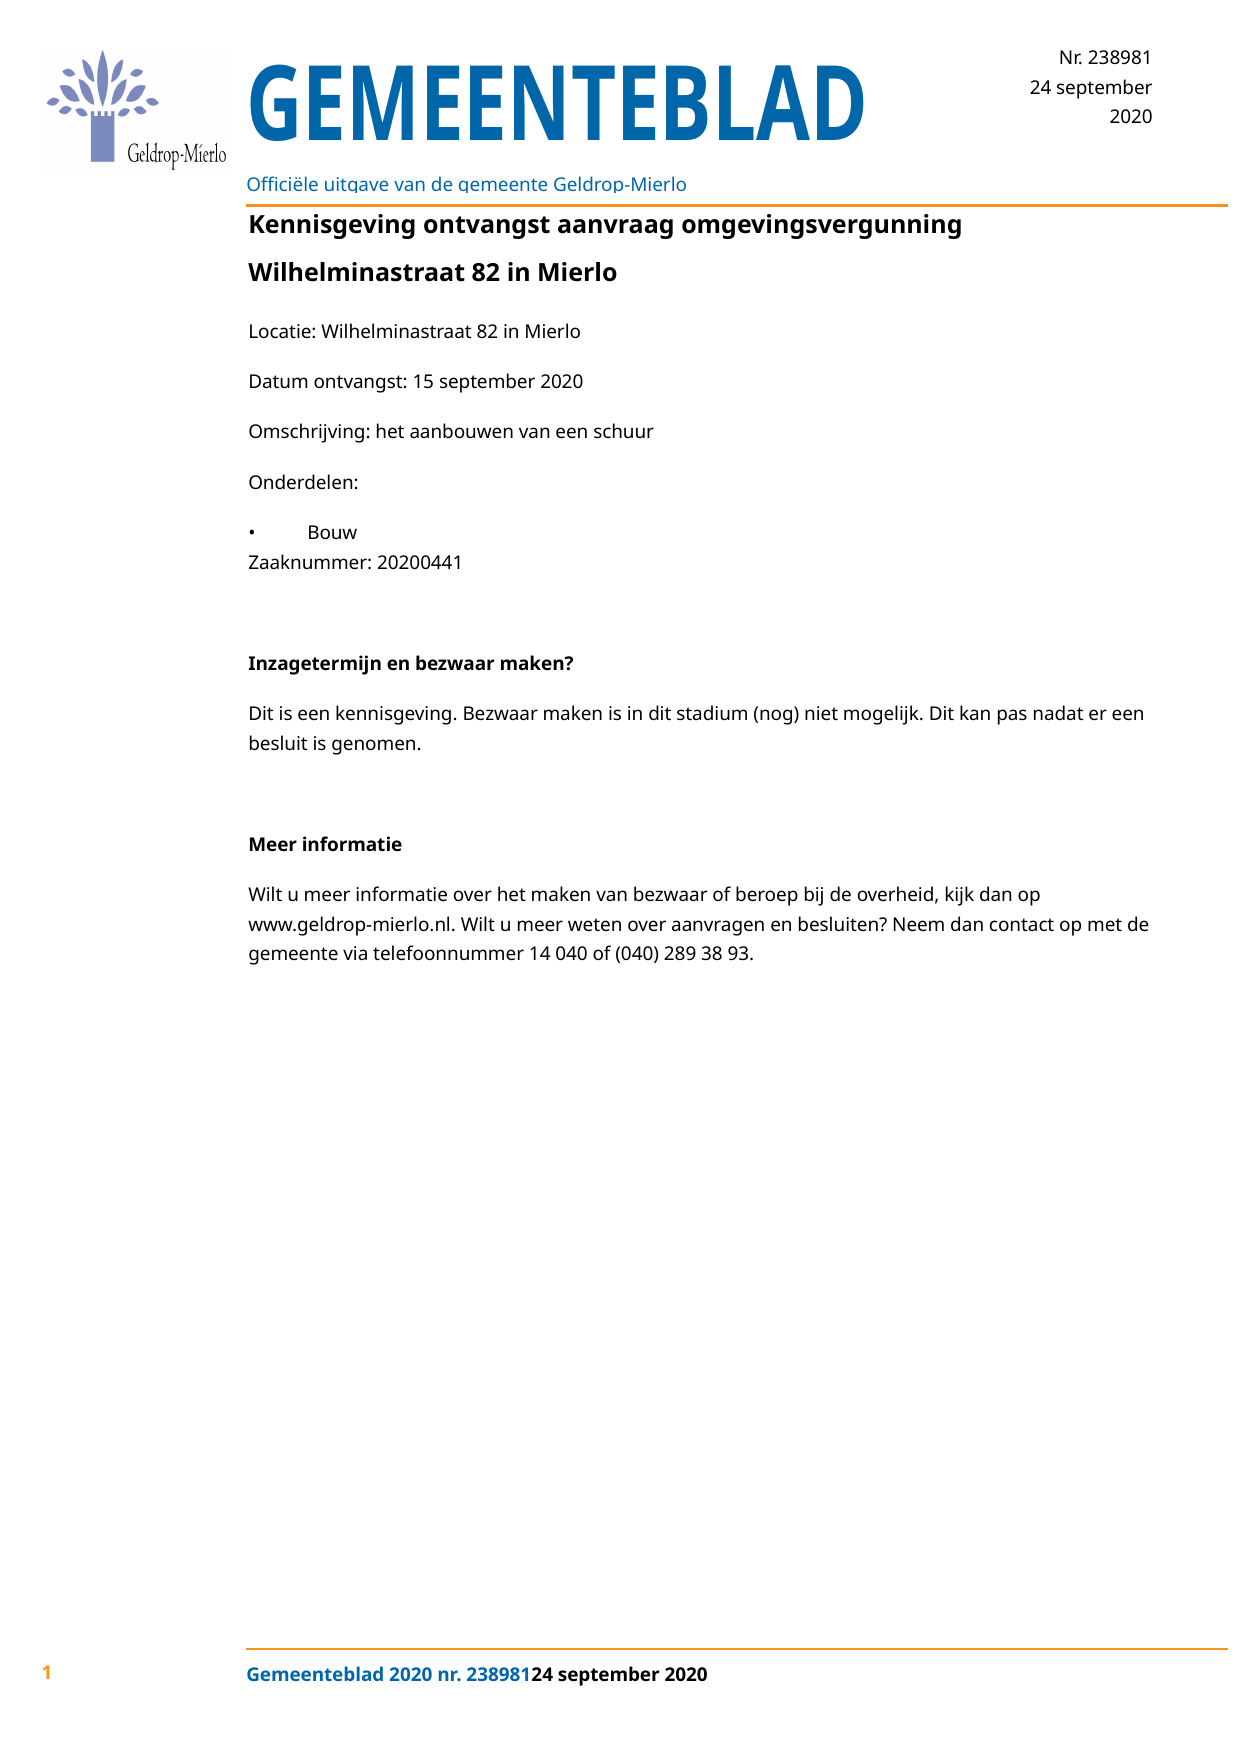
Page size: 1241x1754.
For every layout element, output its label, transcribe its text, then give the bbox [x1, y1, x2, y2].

picture [41, 47, 231, 172]
text Meer informatie [248, 831, 1152, 857]
text Zaaknummer: 20200441 [248, 549, 1152, 575]
text Dit is een kennisgeving. Bezwaar maken is in dit stadium (nog) niet mogelijk. Dit kan pas nadat er een besluit is genomen. [248, 700, 1152, 756]
text Omschrijving: het aanbouwen van een schuur [248, 419, 1152, 444]
text Wilt u meer informatie over het maken van bezwaar of beroep bij de overheid, kijk dan op www.geldrop-mierlo.nl. Wilt u meer weten over aanvragen en besluiten? Neem dan contact op met de gemeente via telefoonnummer 14 040 of (040) 289 38 93. [248, 881, 1152, 966]
text Locatie: Wilhelminastraat 82 in Mierlo [248, 318, 1152, 344]
text Datum ontvangst: 15 september 2020 [248, 368, 1152, 394]
text Kennisgeving ontvangst aanvraag omgevingsvergunning Wilhelminastraat 82 in Mierlo [248, 207, 1152, 288]
text Inzagetermijn en bezwaar maken? [248, 650, 1152, 676]
list Bouw [248, 519, 1152, 545]
text Onderdelen: [248, 469, 1152, 495]
